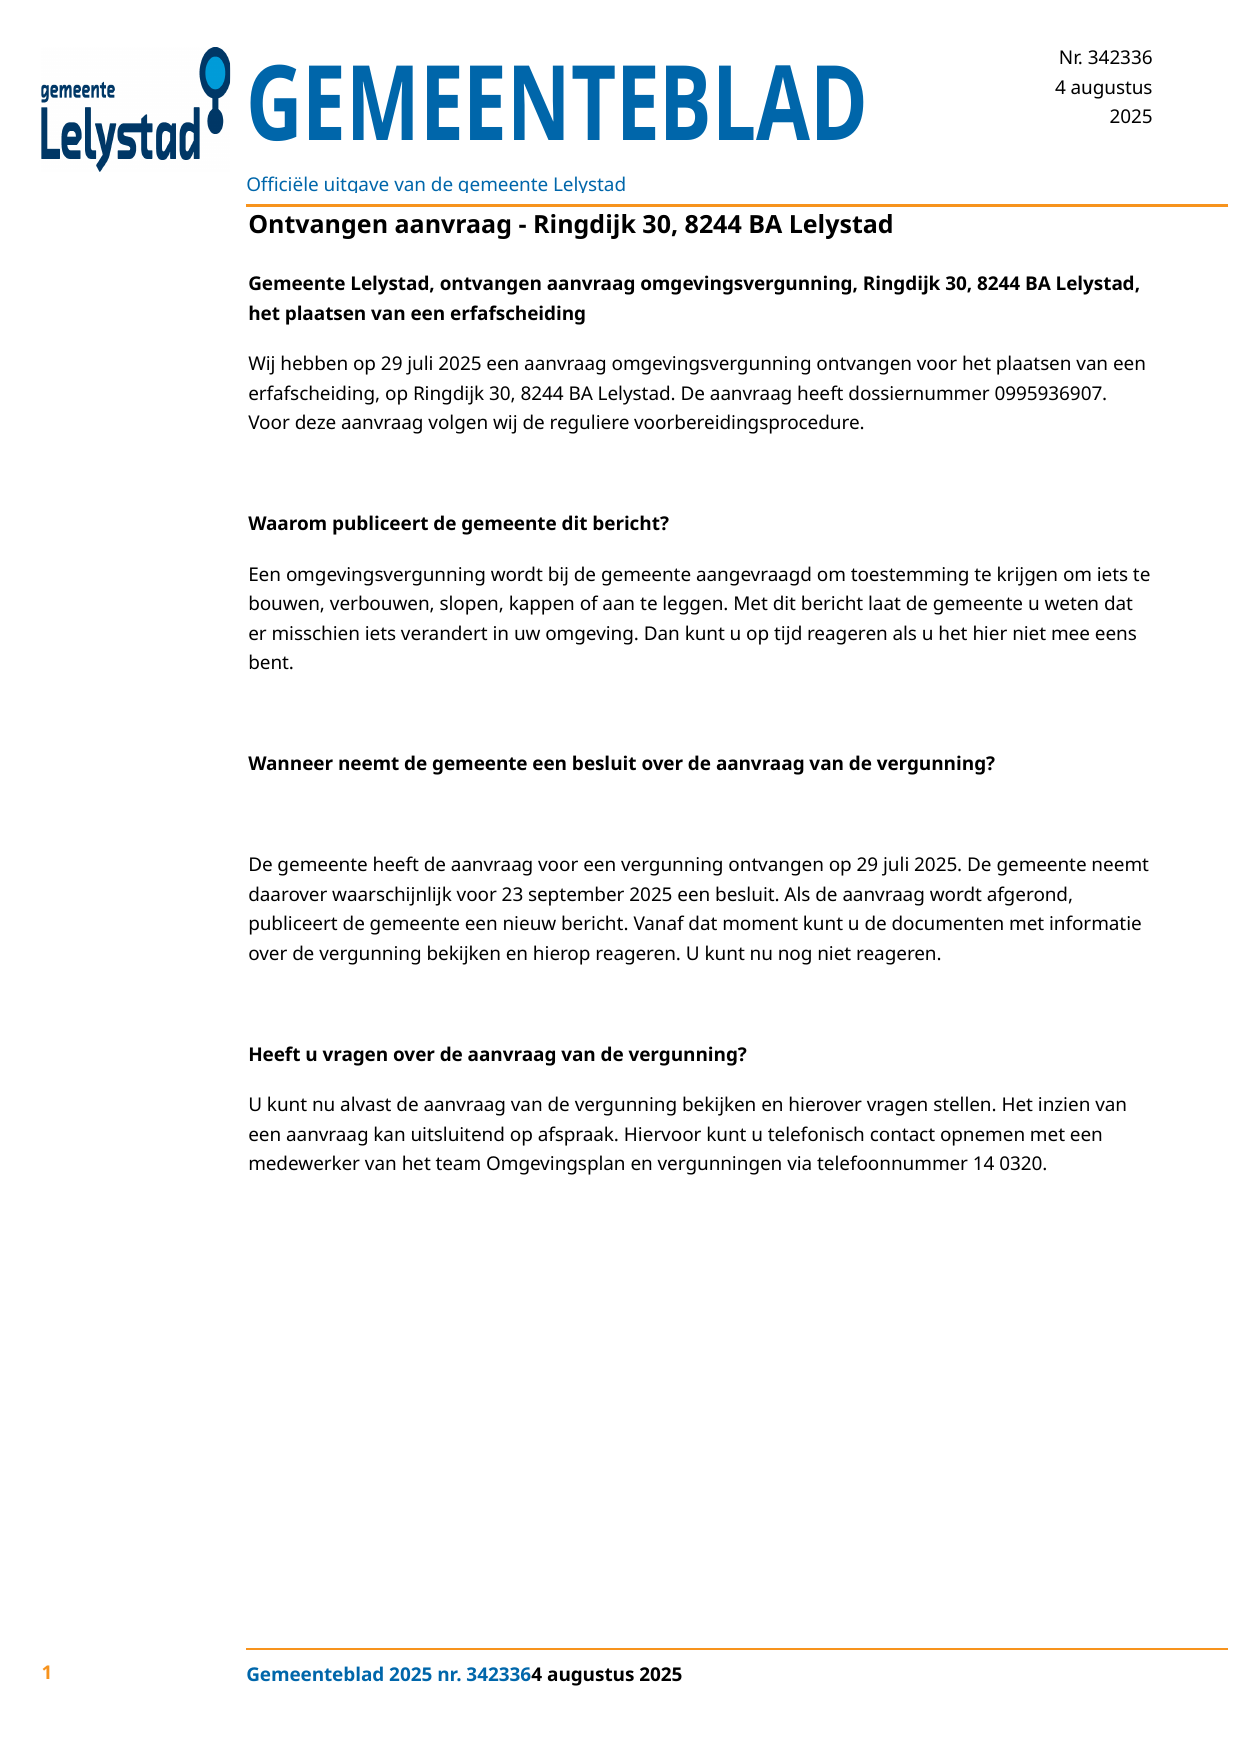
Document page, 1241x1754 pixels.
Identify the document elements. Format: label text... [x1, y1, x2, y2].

picture [41, 47, 231, 172]
text Gemeente Lelystad, ontvangen aanvraag omgevingsvergunning, Ringdijk 30, 8244 BA Lelystad, het plaatsen van een erfafscheiding [248, 270, 1152, 326]
text Een omgevingsvergunning wordt bij de gemeente aangevraagd om toestemming te krijgen om iets te bouwen, verbouwen, slopen, kappen of aan te leggen. Met dit bericht laat de gemeente u weten dat er misschien iets verandert in uw omgeving. Dan kunt u op tijd reageren als u het hier niet mee eens bent. [248, 561, 1152, 675]
text Wanneer neemt de gemeente een besluit over de aanvraag van de vergunning? [248, 750, 1152, 776]
text U kunt nu alvast de aanvraag van de vergunning bekijken en hierover vragen stellen. Het inzien van een aanvraag kan uitsluitend op afspraak. Hiervoor kunt u telefonisch contact opnemen met een medewerker van het team Omgevingsplan en vergunningen via telefoonnummer 14 0320. [248, 1091, 1152, 1176]
text Waarom publiceert de gemeente dit bericht? [248, 510, 1152, 536]
text Wij hebben op 29 juli 2025 een aanvraag omgevingsvergunning ontvangen voor het plaatsen van een erfafscheiding, op Ringdijk 30, 8244 BA Lelystad. De aanvraag heeft dossiernummer 0995936907. Voor deze aanvraag volgen wij de reguliere voorbereidingsprocedure. [248, 350, 1152, 435]
text Ontvangen aanvraag - Ringdijk 30, 8244 BA Lelystad [248, 207, 1152, 241]
text De gemeente heeft de aanvraag voor een vergunning ontvangen op 29 juli 2025. De gemeente neemt daarover waarschijnlijk voor 23 september 2025 een besluit. Als de aanvraag wordt afgerond, publiceert de gemeente een nieuw bericht. Vanaf dat moment kunt u de documenten met informatie over de vergunning bekijken en hierop reageren. U kunt nu nog niet reageren. [248, 851, 1152, 966]
text Heeft u vragen over de aanvraag van de vergunning? [248, 1041, 1152, 1066]
